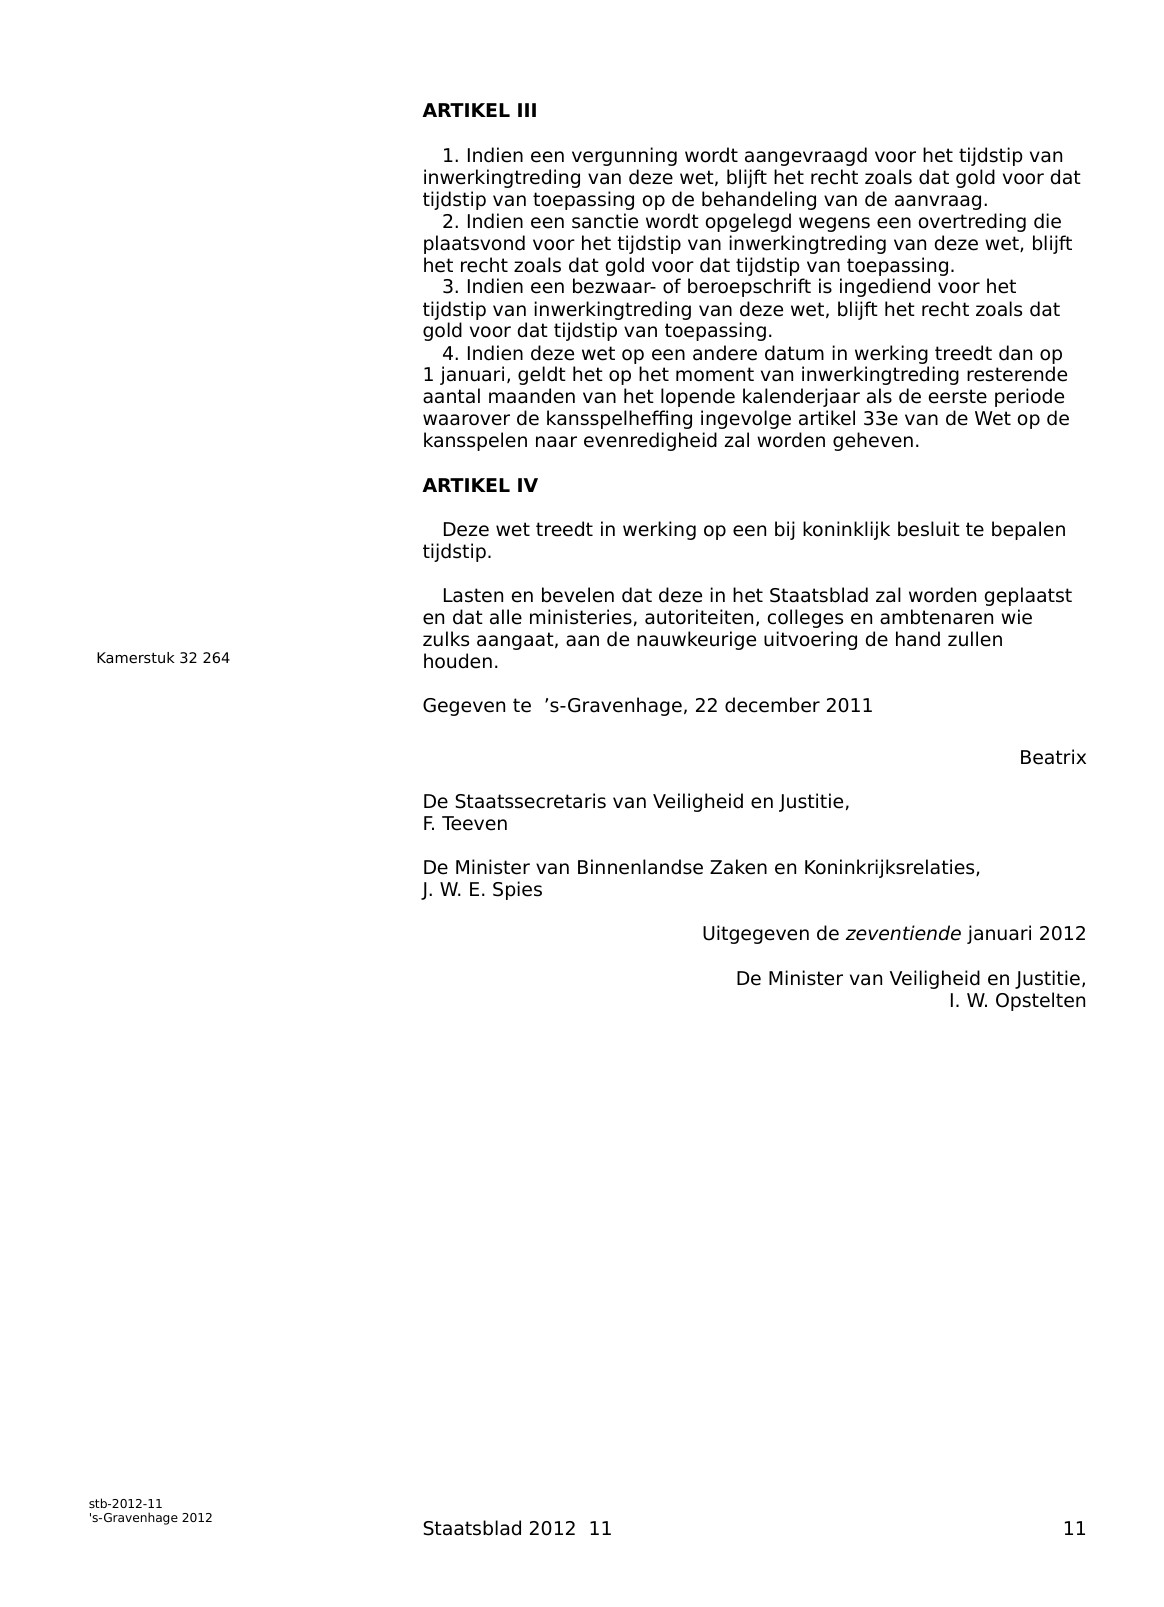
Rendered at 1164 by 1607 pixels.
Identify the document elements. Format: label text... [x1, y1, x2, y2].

text De Minister van Binnenlandse Zaken en Koninkrijksrelaties, J. W. E. Spies [422, 857, 1087, 901]
text Kamerstuk 32 264 [77, 650, 396, 667]
text 's-Gravenhage 2012 [88, 1511, 323, 1525]
subtitle ARTIKEL III [422, 100, 1087, 122]
text Deze wet treedt in werking op een bij koninklijk besluit te bepalen tijdstip. [422, 519, 1087, 563]
text stb-2012-11 [88, 1497, 323, 1511]
text 1. Indien een vergunning wordt aangevraagd voor het tijdstip van inwerkingtreding van deze wet, blijft het recht zoals dat gold voor dat tijdstip van toepassing op de behandeling van de aanvraag. [422, 144, 1087, 211]
subtitle ARTIKEL IV [422, 474, 1087, 496]
text De Staatssecretaris van Veiligheid en Justitie, F. Teeven [422, 791, 1087, 835]
text Uitgegeven de zeventiende januari 2012 [422, 923, 1087, 945]
text Beatrix [422, 747, 1087, 769]
text Lasten en bevelen dat deze in het Staatsblad zal worden geplaatst en dat alle ministeries, autoriteiten, colleges en ambtenaren wie zulks aangaat, aan de nauwkeurige uitvoering de hand zullen houden. [422, 585, 1087, 673]
text Gegeven te ’s-Gravenhage, 22 december 2011 [422, 695, 1087, 717]
text De Minister van Veiligheid en Justitie, I. W. Opstelten [422, 967, 1087, 1011]
text 2. Indien een sanctie wordt opgelegd wegens een overtreding die plaatsvond voor het tijdstip van inwerkingtreding van deze wet, blijft het recht zoals dat gold voor dat tijdstip van toepassing. [422, 211, 1087, 276]
text 4. Indien deze wet op een andere datum in werking treedt dan op 1 januari, geldt het op het moment van inwerkingtreding resterende aantal maanden van het lopende kalenderjaar als de eerste periode waarover de kansspelheffing ingevolge artikel 33e van de Wet op de kansspelen naar evenredigheid zal worden geheven. [422, 342, 1087, 452]
text 3. Indien een bezwaar- of beroepschrift is ingediend voor het tijdstip van inwerkingtreding van deze wet, blijft het recht zoals dat gold voor dat tijdstip van toepassing. [422, 276, 1087, 342]
